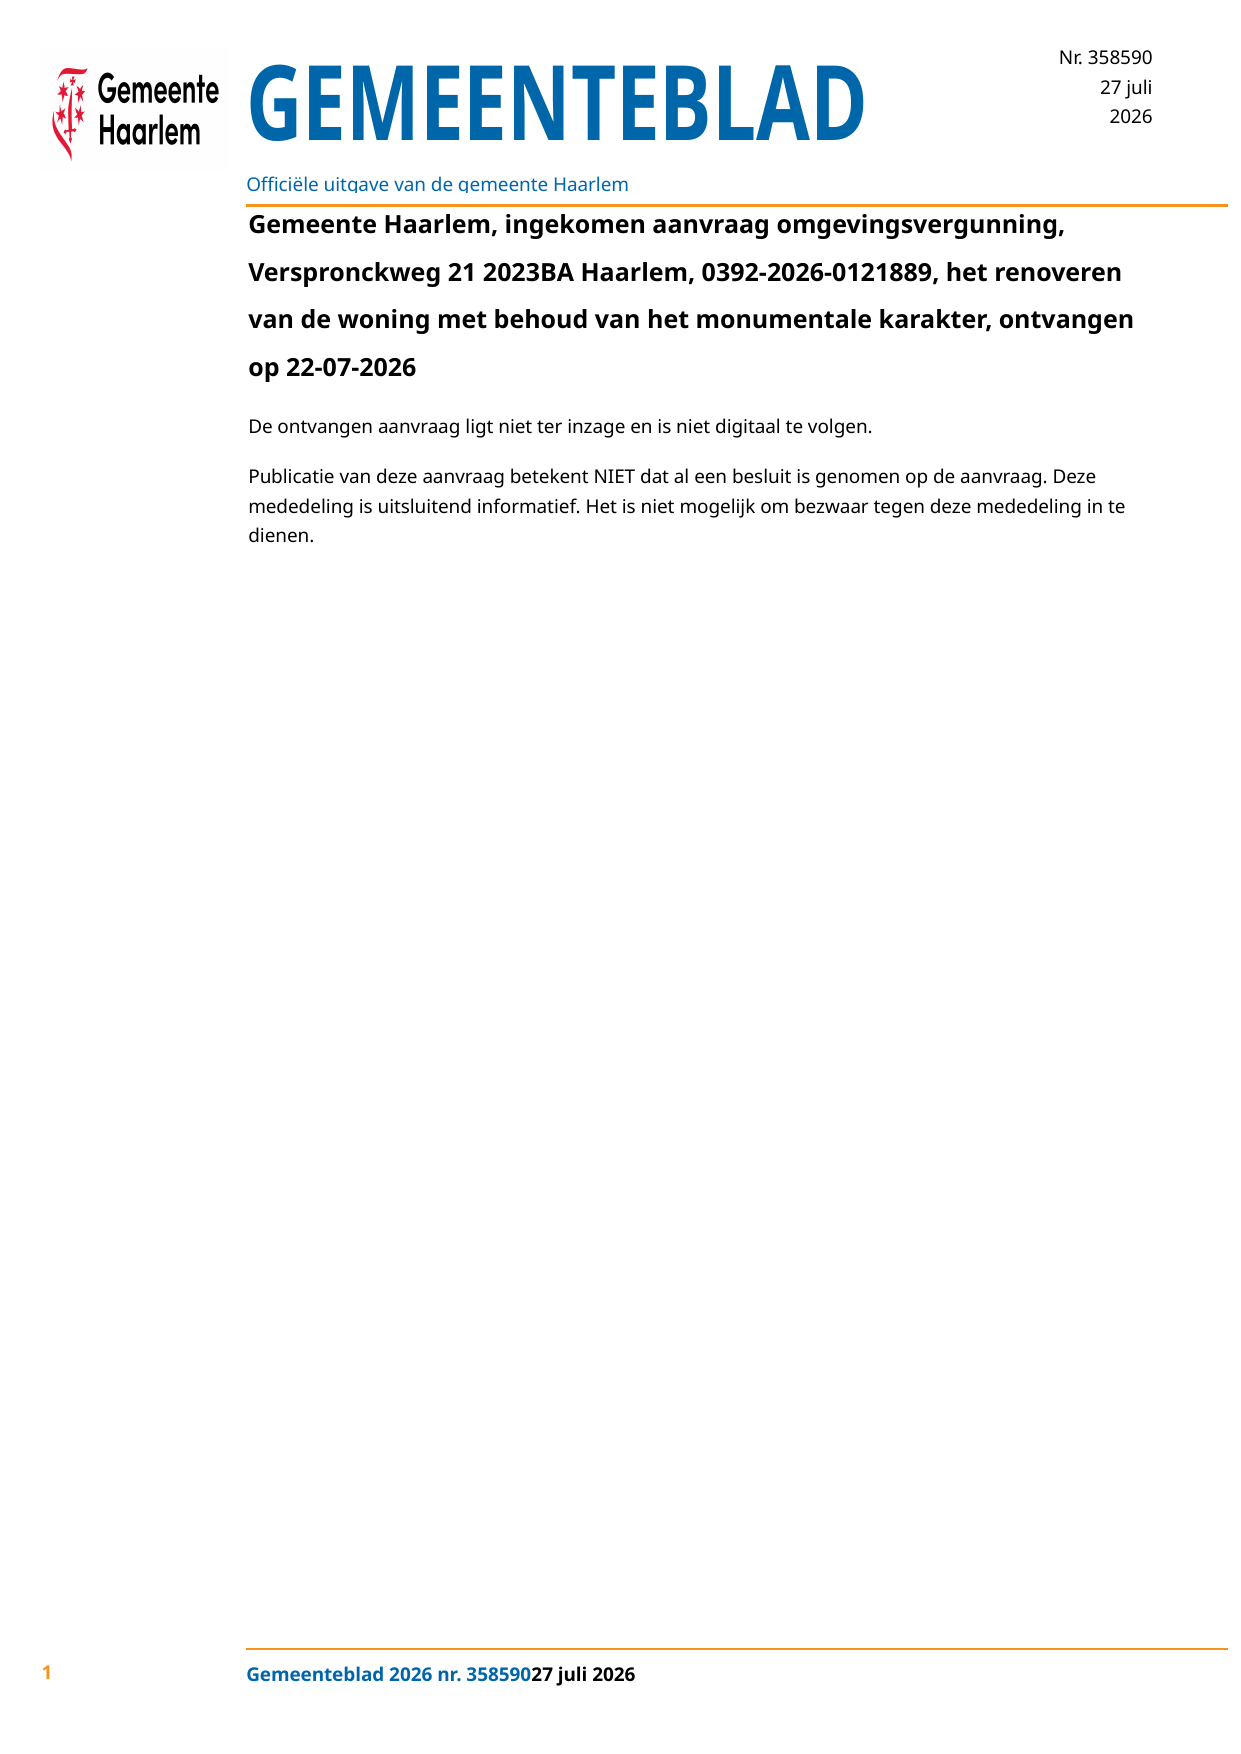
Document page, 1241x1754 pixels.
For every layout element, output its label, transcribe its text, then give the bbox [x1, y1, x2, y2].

text De ontvangen aanvraag ligt niet ter inzage en is niet digitaal te volgen. [248, 413, 1152, 439]
text Publicatie van deze aanvraag betekent NIET dat al een besluit is genomen op de aanvraag. Deze mededeling is uitsluitend informatief. Het is niet mogelijk om bezwaar tegen deze mededeling in te dienen. [248, 463, 1152, 548]
picture [41, 47, 231, 172]
text Gemeente Haarlem, ingekomen aanvraag omgevingsvergunning, Verspronckweg 21 2023BA Haarlem, 0392-2026-0121889, het renoveren van de woning met behoud van het monumentale karakter, ontvangen op 22-07-2026 [248, 207, 1152, 384]
